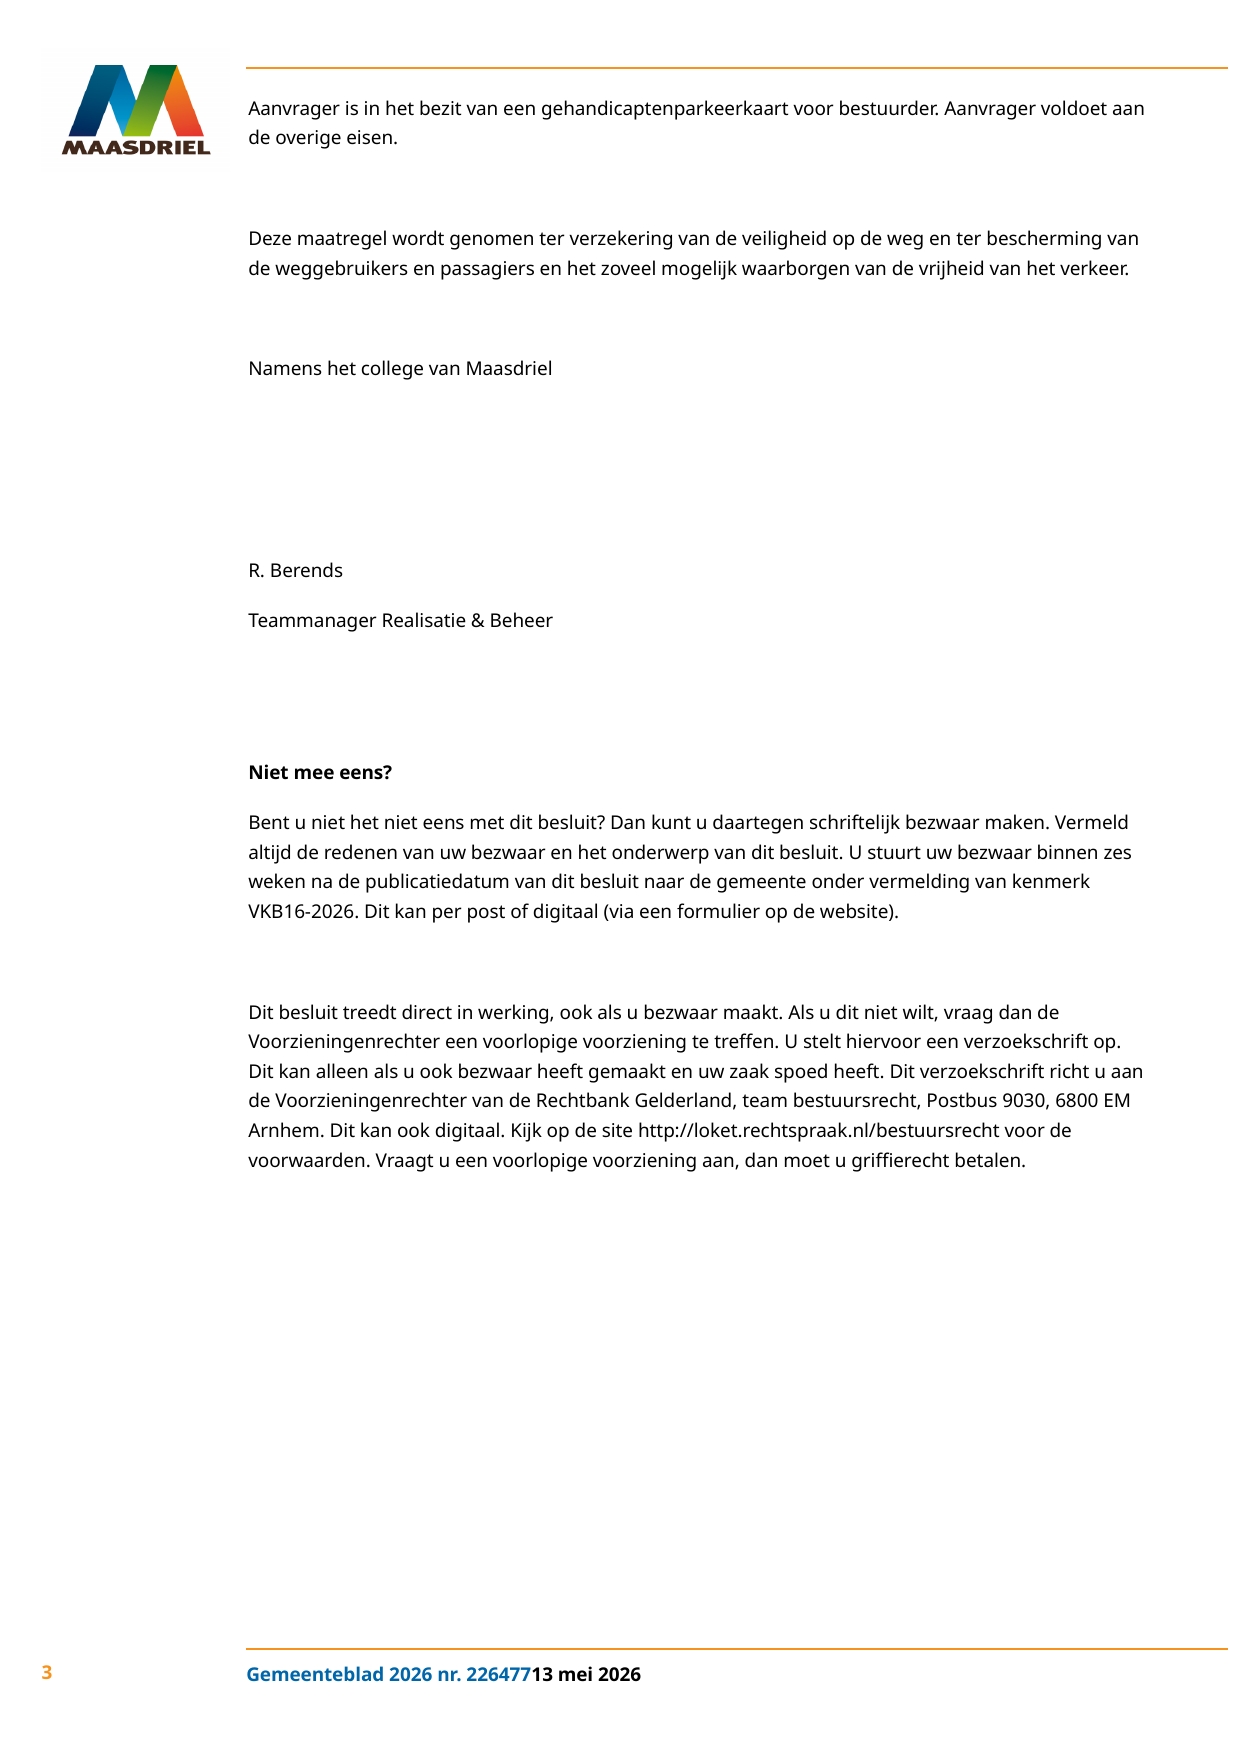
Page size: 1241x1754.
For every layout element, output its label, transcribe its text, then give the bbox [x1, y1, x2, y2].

text Deze maatregel wordt genomen ter verzekering van de veiligheid op de weg en ter bescherming van de weggebruikers en passagiers en het zoveel mogelijk waarborgen van de vrijheid van het verkeer. [248, 225, 1152, 281]
text Dit besluit treedt direct in werking, ook als u bezwaar maakt. Als u dit niet wilt, vraag dan de Voorzieningenrechter een voorlopige voorziening te treffen. U stelt hiervoor een verzoekschrift op. Dit kan alleen als u ook bezwaar heeft gemaakt en uw zaak spoed heeft. Dit verzoekschrift richt u aan de Voorzieningenrechter van de Rechtbank Gelderland, team bestuursrecht, Postbus 9030, 6800 EM Arnhem. Dit kan ook digitaal. Kijk op de site http://loket.rechtspraak.nl/bestuursrecht voor de voorwaarden. Vraagt u een voorlopige voorziening aan, dan moet u griffierecht betalen. [248, 999, 1152, 1173]
text R. Berends [248, 557, 1152, 583]
picture [41, 47, 231, 172]
text Namens het college van Maasdriel [248, 356, 1152, 381]
text Aanvrager is in het bezit van een gehandicaptenparkeerkaart voor bestuurder. Aanvrager voldoet aan de overige eisen. [248, 95, 1152, 150]
text Niet mee eens? [248, 759, 1152, 785]
text Bent u niet het niet eens met dit besluit? Dan kunt u daartegen schriftelijk bezwaar maken. Vermeld altijd de redenen van uw bezwaar en het onderwerp van dit besluit. U stuurt uw bezwaar binnen zes weken na de publicatiedatum van dit besluit naar de gemeente onder vermelding van kenmerk VKB16-2026. Dit kan per post of digitaal (via een formulier op de website). [248, 809, 1152, 924]
text Teammanager Realisatie & Beheer [248, 608, 1152, 633]
